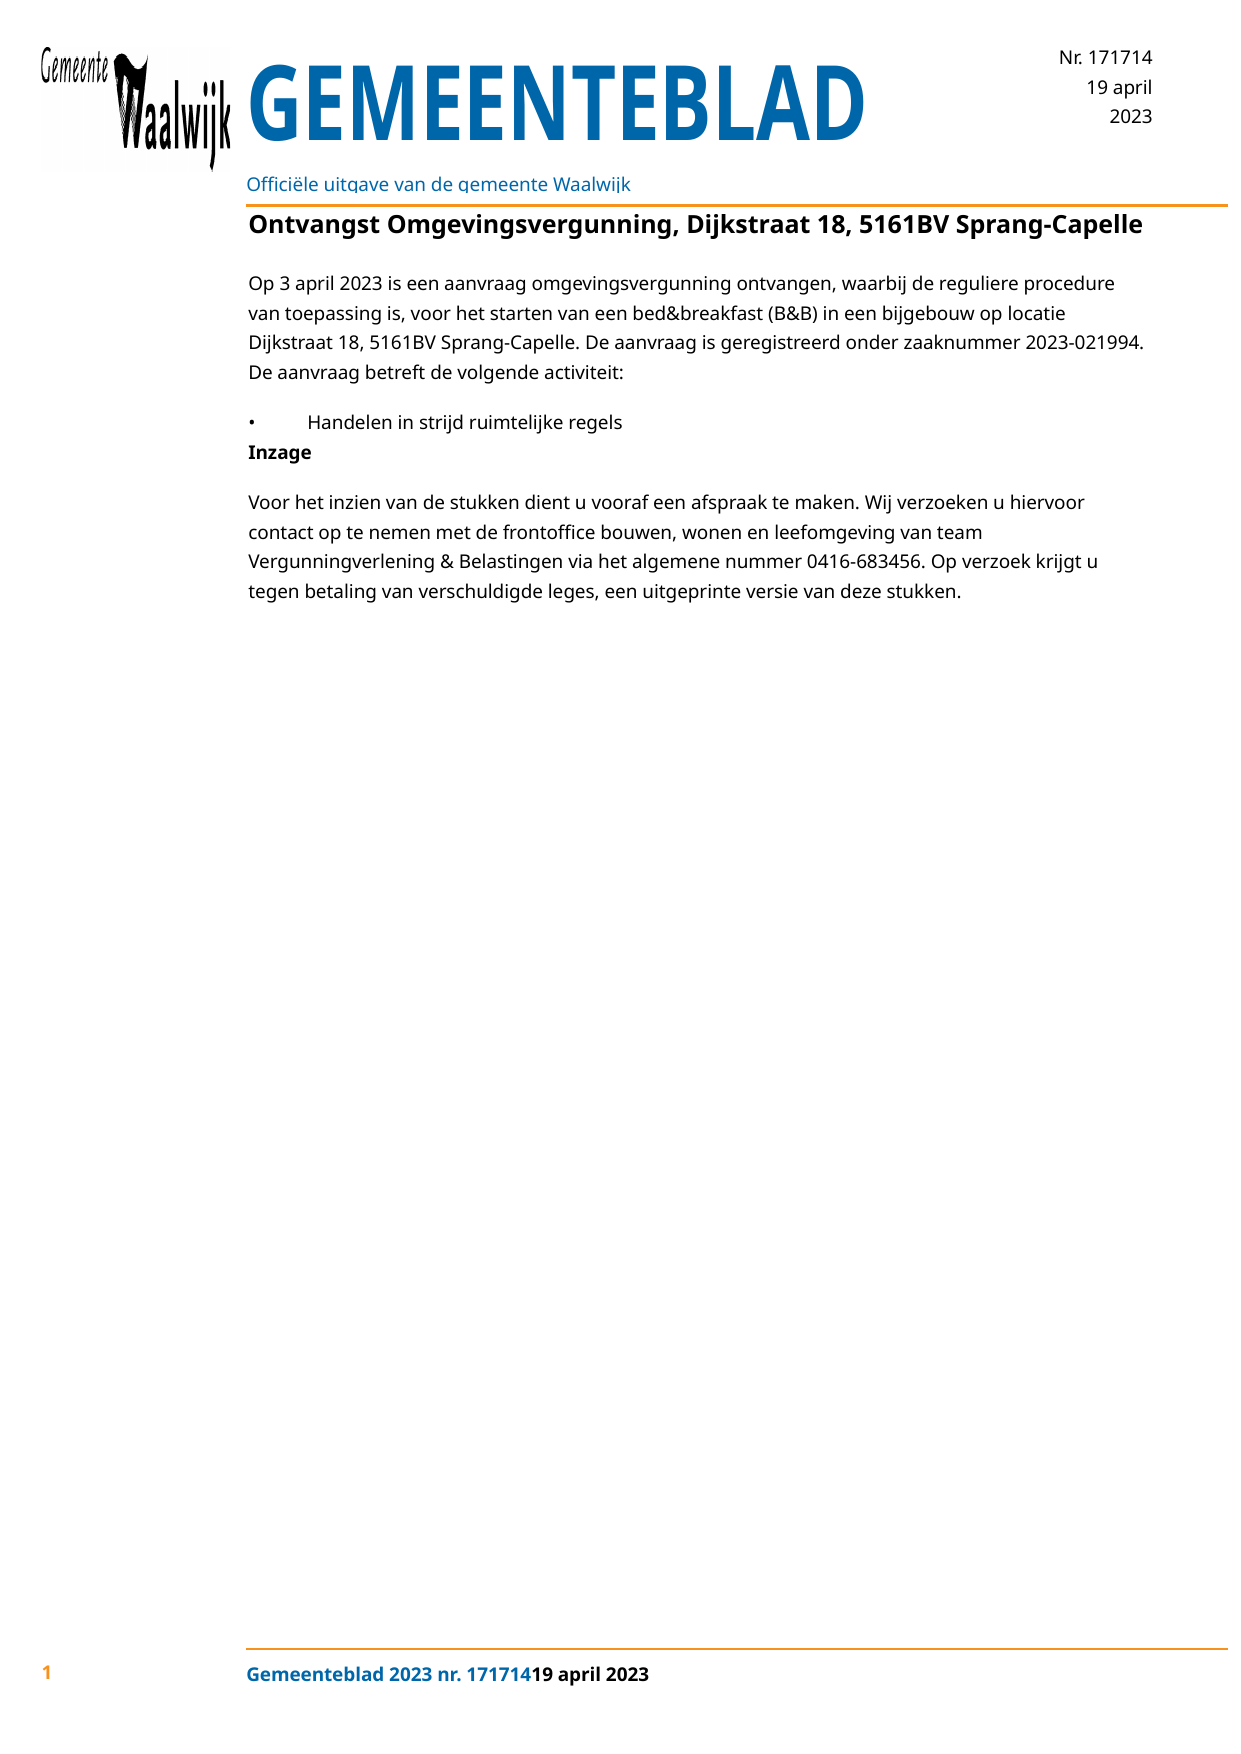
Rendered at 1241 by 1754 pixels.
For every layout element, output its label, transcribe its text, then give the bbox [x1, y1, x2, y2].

text Ontvangst Omgevingsvergunning, Dijkstraat 18, 5161BV Sprang-Capelle [248, 207, 1152, 241]
text Inzage [248, 439, 1152, 465]
picture [41, 47, 231, 172]
text Voor het inzien van de stukken dient u vooraf een afspraak te maken. Wij verzoeken u hiervoor contact op te nemen met de frontoffice bouwen, wonen en leefomgeving van team Vergunningverlening & Belastingen via het algemene nummer 0416-683456. Op verzoek krijgt u tegen betaling van verschuldigde leges, een uitgeprinte versie van deze stukken. [248, 489, 1152, 604]
list Handelen in strijd ruimtelijke regels [248, 409, 1152, 435]
text Op 3 april 2023 is een aanvraag omgevingsvergunning ontvangen, waarbij de reguliere procedure van toepassing is, voor het starten van een bed&breakfast (B&B) in een bijgebouw op locatie Dijkstraat 18, 5161BV Sprang-Capelle. De aanvraag is geregistreerd onder zaaknummer 2023-021994. De aanvraag betreft de volgende activiteit: [248, 270, 1152, 385]
